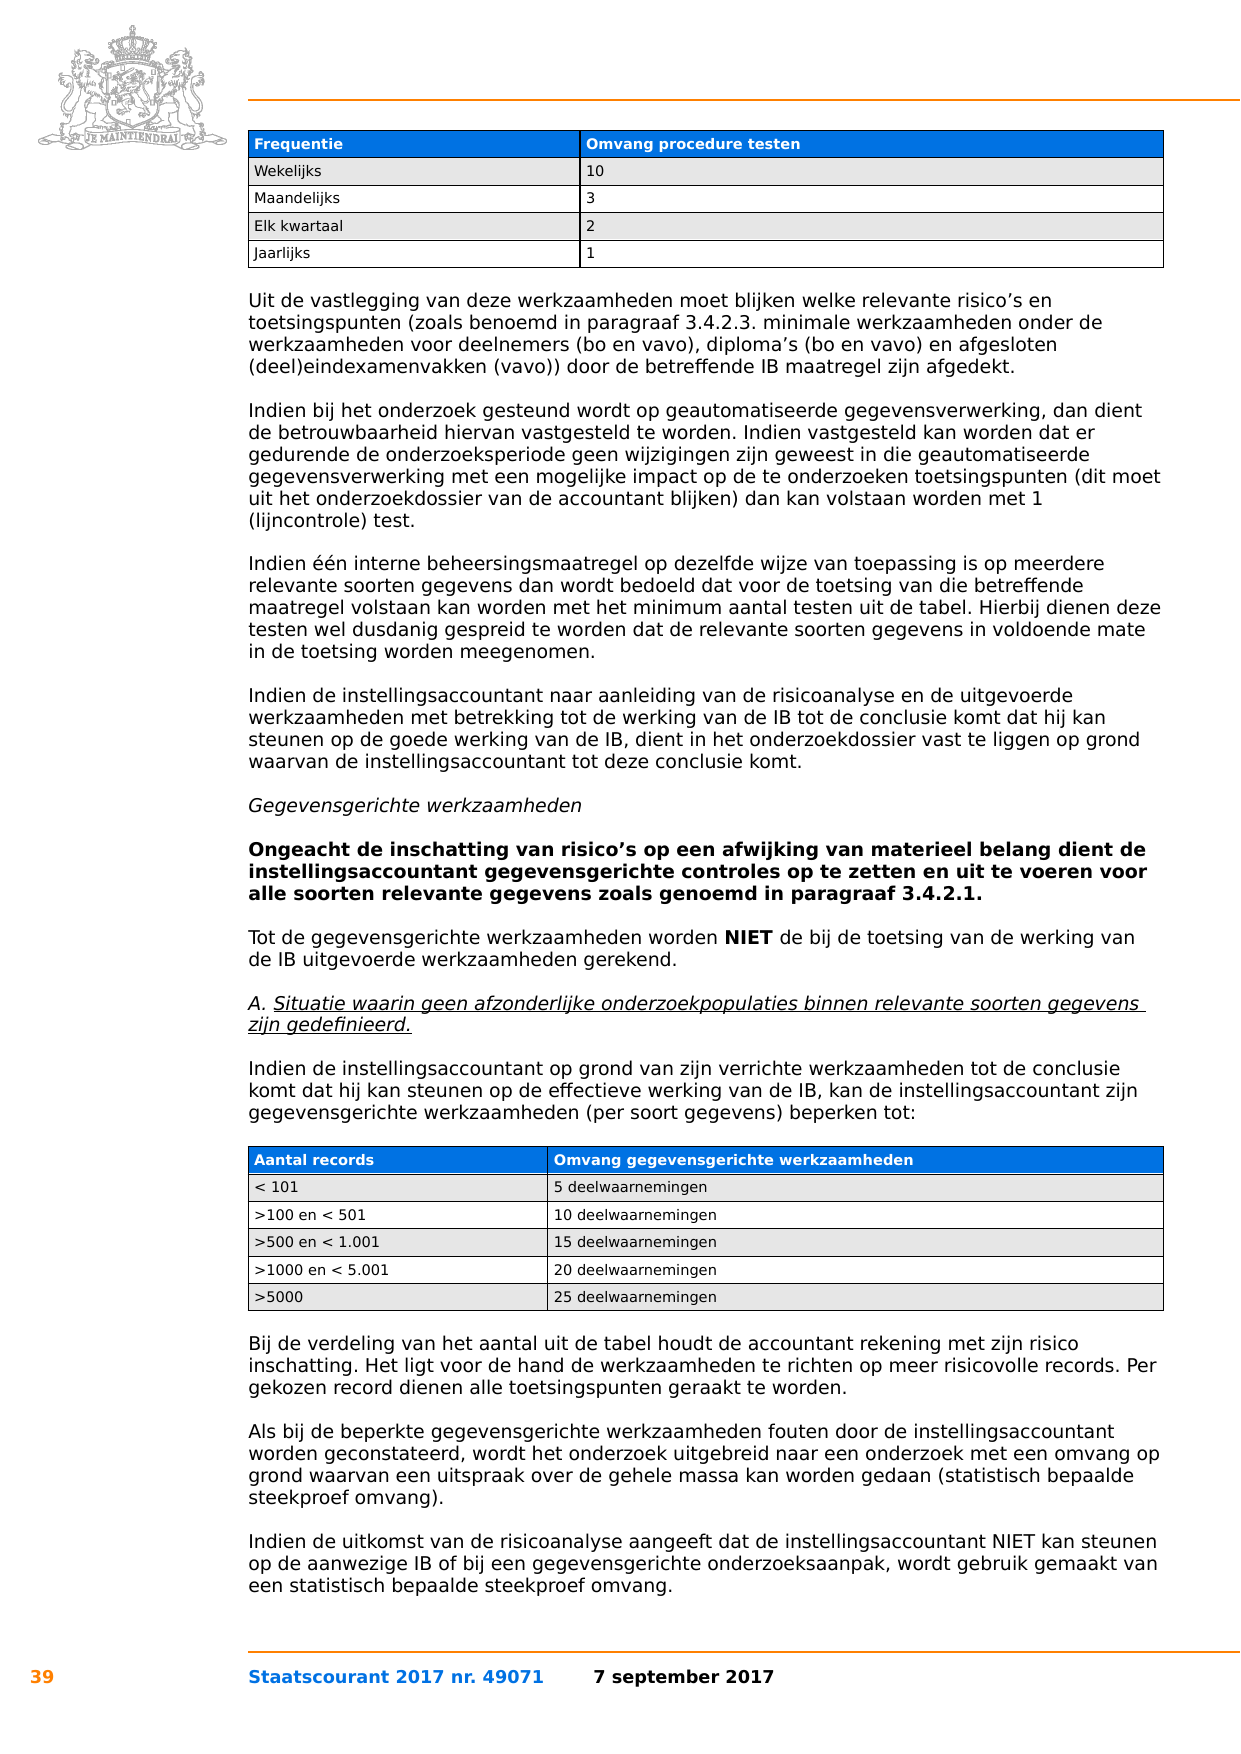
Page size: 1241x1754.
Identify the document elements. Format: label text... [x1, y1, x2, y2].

text Als bij de beperkte gegevensgerichte werkzaamheden fouten door de instellingsaccountant worden geconstateerd, wordt het onderzoek uitgebreid naar een onderzoek met een omvang op grond waarvan een uitspraak over de gehele massa kan worden gedaan (statistisch bepaalde steekproef omvang). [248, 1421, 1163, 1509]
table_cell >1000 en < 5.001 [249, 1257, 547, 1283]
table_cell 10 [581, 158, 1163, 185]
table_header Omvang gegevensgerichte werkzaamheden [548, 1147, 1163, 1173]
subtitle Gegevensgerichte werkzaamheden [248, 795, 1163, 817]
table_cell Maandelijks [249, 186, 579, 212]
text Bij de verdeling van het aantal uit de tabel houdt de accountant rekening met zijn risico inschatting. Het ligt voor de hand de werkzaamheden te richten op meer risicovolle records. Per gekozen record dienen alle toetsingspunten geraakt te worden. [248, 1333, 1163, 1399]
table_cell 10 deelwaarnemingen [548, 1202, 1163, 1228]
text Uit de vastlegging van deze werkzaamheden moet blijken welke relevante risico’s en toetsingspunten (zoals benoemd in paragraaf 3.4.2.3. minimale werkzaamheden onder de werkzaamheden voor deelnemers (bo en vavo), diploma’s (bo en vavo) en afgesloten (deel)eindexamenvakken (vavo)) door de betreffende IB maatregel zijn afgedekt. [248, 290, 1163, 378]
text Ongeacht de inschatting van risico’s op een afwijking van materieel belang dient de instellingsaccountant gegevensgerichte controles op te zetten en uit te voeren voor alle soorten relevante gegevens zoals genoemd in paragraaf 3.4.2.1. [248, 839, 1163, 905]
table_cell 5 deelwaarnemingen [548, 1175, 1163, 1201]
subtitle A. Situatie waarin geen afzonderlijke onderzoekpopulaties binnen relevante soorten gegevens zijn gedefinieerd. [248, 992, 1163, 1036]
text Indien de instellingsaccountant op grond van zijn verrichte werkzaamheden tot de conclusie komt dat hij kan steunen op de effectieve werking van de IB, kan de instellingsaccountant zijn gegevensgerichte werkzaamheden (per soort gegevens) beperken tot: [248, 1058, 1163, 1124]
table_cell >5000 [249, 1284, 547, 1310]
table_cell 2 [581, 213, 1163, 239]
table_cell 25 deelwaarnemingen [548, 1284, 1163, 1310]
table_cell 15 deelwaarnemingen [548, 1229, 1163, 1256]
table_cell 20 deelwaarnemingen [548, 1257, 1163, 1283]
text Tot de gegevensgerichte werkzaamheden worden NIET de bij de toetsing van de werking van de IB uitgevoerde werkzaamheden gerekend. [248, 927, 1163, 971]
text Indien de instellingsaccountant naar aanleiding van de risicoanalyse en de uitgevoerde werkzaamheden met betrekking tot de werking van de IB tot de conclusie komt dat hij kan steunen op de goede werking van de IB, dient in het onderzoekdossier vast te liggen op grond waarvan de instellingsaccountant tot deze conclusie komt. [248, 685, 1163, 773]
table_cell 3 [581, 186, 1163, 212]
picture [38, 25, 227, 150]
table_cell Elk kwartaal [249, 213, 579, 239]
table_cell >500 en < 1.001 [249, 1229, 547, 1256]
text Indien de uitkomst van de risicoanalyse aangeeft dat de instellingsaccountant NIET kan steunen op de aanwezige IB of bij een gegevensgerichte onderzoeksaanpak, wordt gebruik gemaakt van een statistisch bepaalde steekproef omvang. [248, 1531, 1163, 1597]
table_header Frequentie [249, 131, 579, 157]
table_cell Jaarlijks [249, 241, 579, 267]
table_header Omvang procedure testen [581, 131, 1163, 157]
table_cell 1 [581, 241, 1163, 267]
text Indien bij het onderzoek gesteund wordt op geautomatiseerde gegevensverwerking, dan dient de betrouwbaarheid hiervan vastgesteld te worden. Indien vastgesteld kan worden dat er gedurende de onderzoeksperiode geen wijzigingen zijn geweest in die geautomatiseerde gegevensverwerking met een mogelijke impact op de te onderzoeken toetsingspunten (dit moet uit het onderzoekdossier van de accountant blijken) dan kan volstaan worden met 1 (lijncontrole) test. [248, 399, 1163, 531]
table_header Aantal records [249, 1147, 547, 1173]
table_cell < 101 [249, 1175, 547, 1201]
text Indien één interne beheersingsmaatregel op dezelfde wijze van toepassing is op meerdere relevante soorten gegevens dan wordt bedoeld dat voor de toetsing van die betreffende maatregel volstaan kan worden met het minimum aantal testen uit de tabel. Hierbij dienen deze testen wel dusdanig gespreid te worden dat de relevante soorten gegevens in voldoende mate in de toetsing worden meegenomen. [248, 553, 1163, 663]
table_cell >100 en < 501 [249, 1202, 547, 1228]
table_cell Wekelijks [249, 158, 579, 185]
